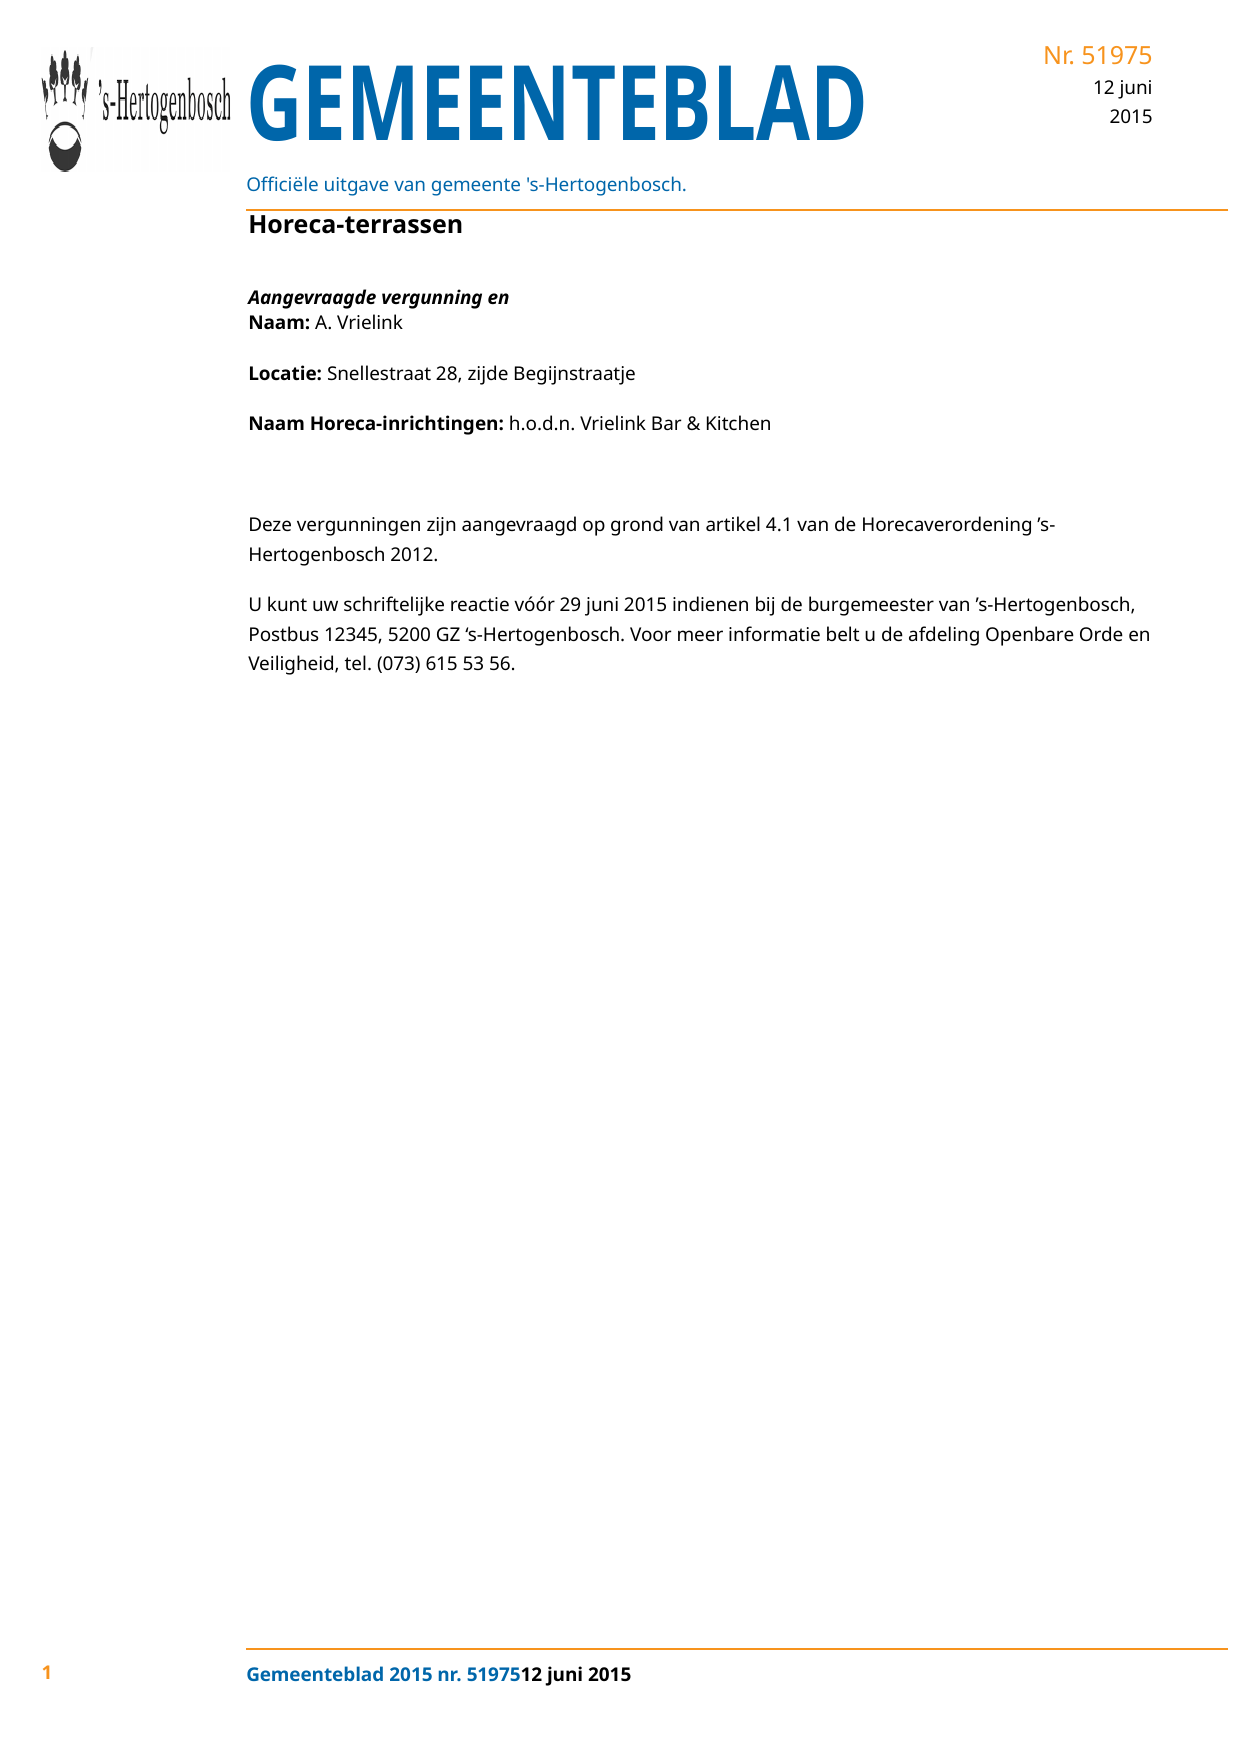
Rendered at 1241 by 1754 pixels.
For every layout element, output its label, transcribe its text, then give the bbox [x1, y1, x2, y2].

text U kunt uw schriftelijke reactie vóór 29 juni 2015 indienen bij de burgemeester van ’s-Hertogenbosch, Postbus 12345, 5200 GZ ‘s-Hertogenbosch. Voor meer informatie belt u de afdeling Openbare Orde en Veiligheid, tel. (073) 615 53 56. [248, 591, 1152, 676]
text Locatie: Snellestraat 28, zijde Begijnstraatje [248, 360, 1152, 386]
text Aangevraagde vergunning en [248, 284, 1152, 309]
text Horeca-terrassen [248, 211, 1152, 241]
picture [41, 47, 231, 172]
text Naam: A. Vrielink [248, 309, 1152, 335]
text Deze vergunningen zijn aangevraagd op grond van artikel 4.1 van de Horecaverordening ’s-Hertogenbosch 2012. [248, 511, 1152, 567]
text Naam Horeca-inrichtingen: h.o.d.n. Vrielink Bar & Kitchen [248, 410, 1152, 436]
